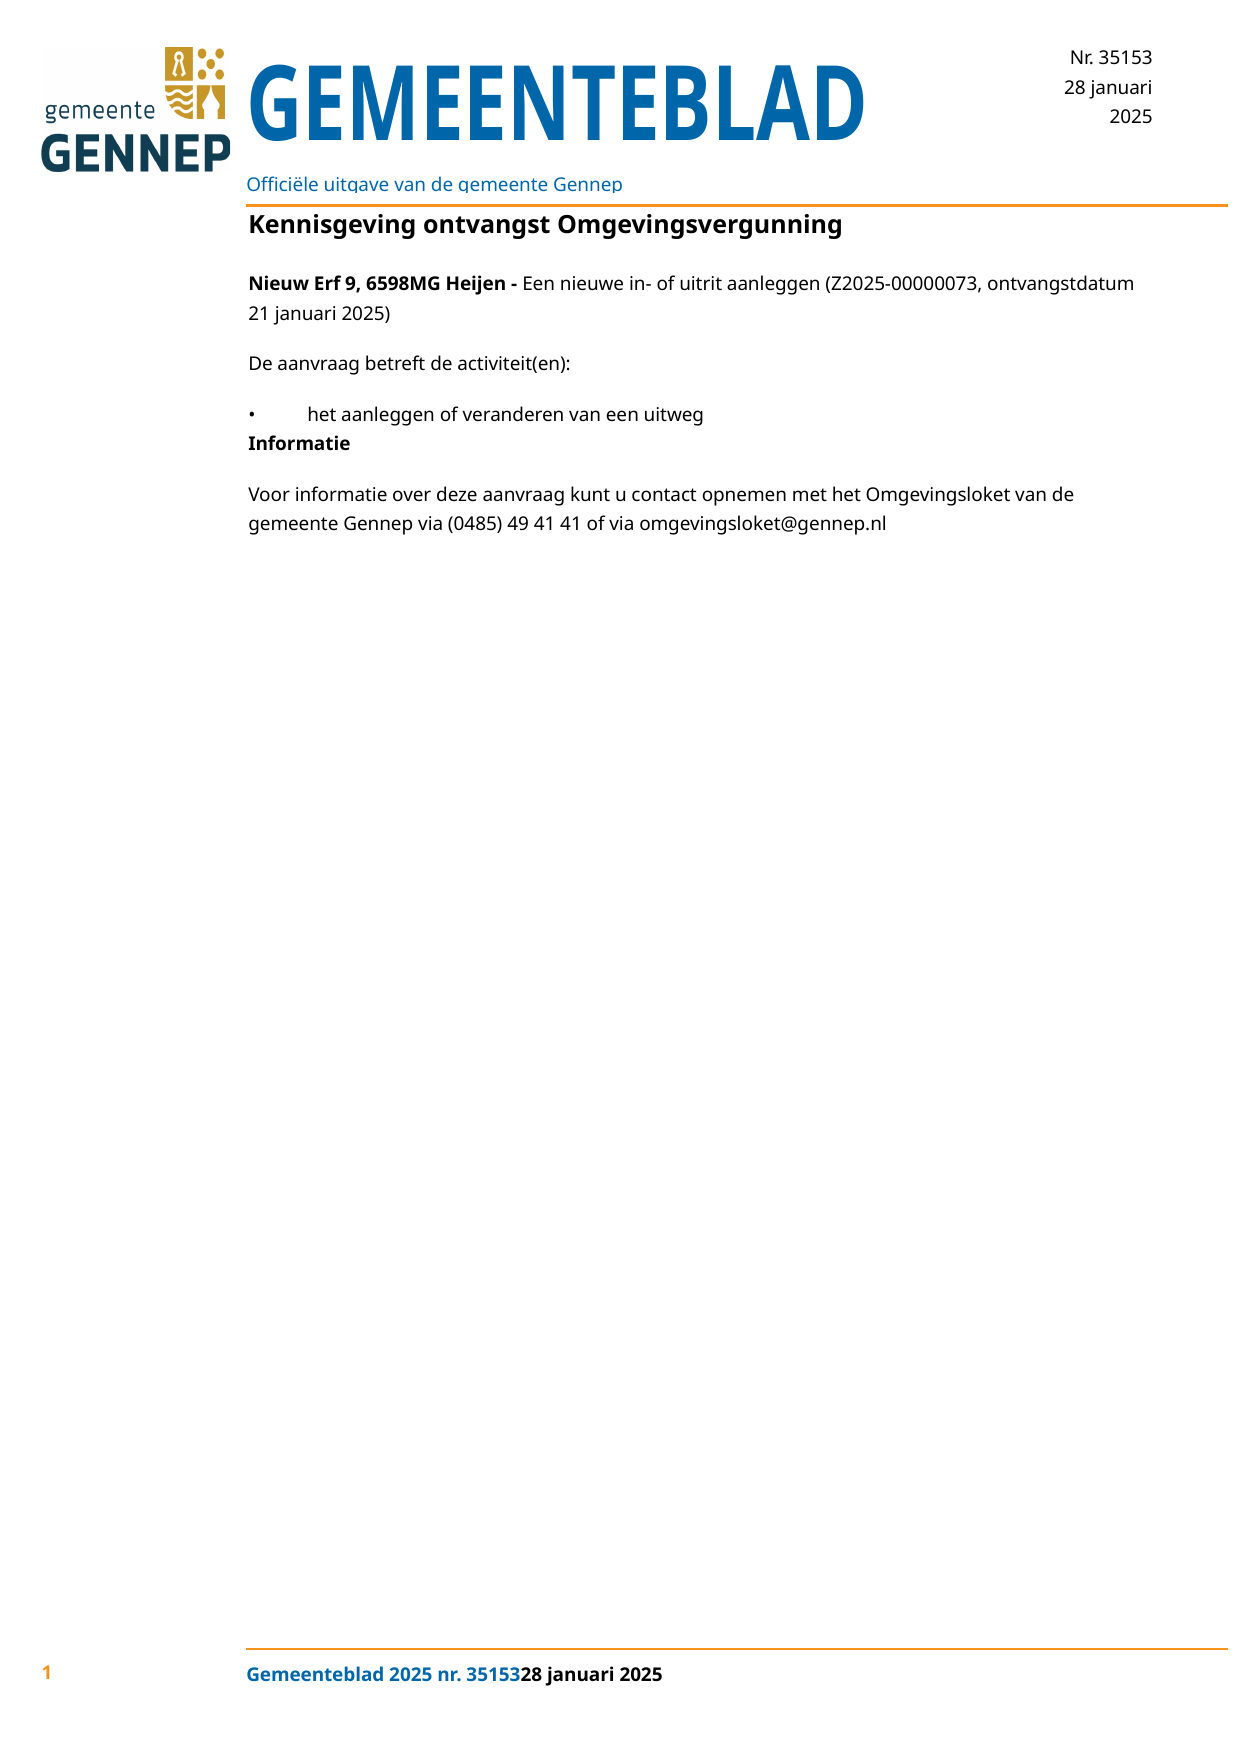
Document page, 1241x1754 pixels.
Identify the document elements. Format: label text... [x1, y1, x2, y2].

picture [41, 47, 231, 172]
text Kennisgeving ontvangst Omgevingsvergunning [248, 207, 1152, 241]
text Nieuw Erf 9, 6598MG Heijen - Een nieuwe in- of uitrit aanleggen (Z2025-00000073, ontvangstdatum 21 januari 2025) [248, 270, 1152, 326]
text Voor informatie over deze aanvraag kunt u contact opnemen met het Omgevingsloket van de gemeente Gennep via (0485) 49 41 41 of via omgevingsloket@gennep.nl [248, 481, 1152, 536]
text Informatie [248, 430, 1152, 456]
list het aanleggen of veranderen van een uitweg [248, 401, 1152, 426]
text De aanvraag betreft de activiteit(en): [248, 350, 1152, 376]
